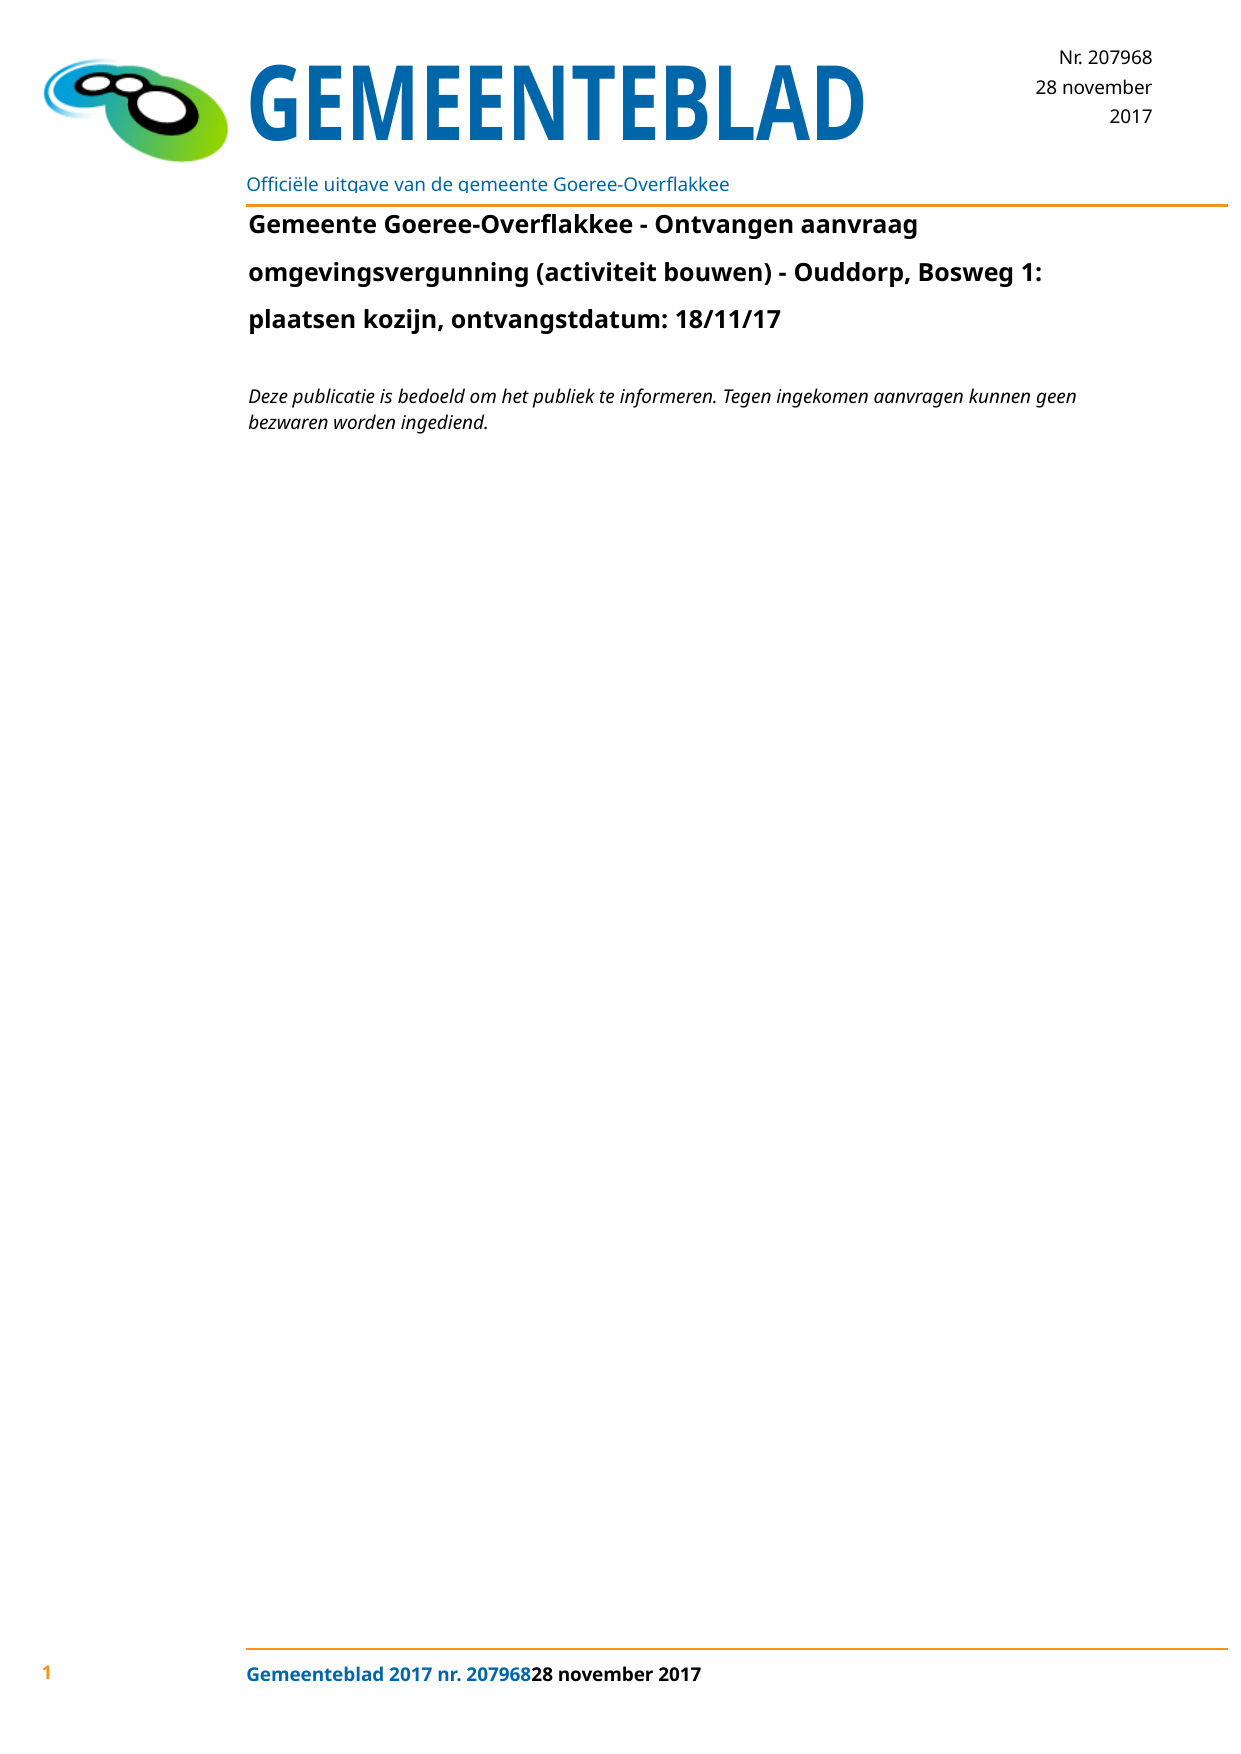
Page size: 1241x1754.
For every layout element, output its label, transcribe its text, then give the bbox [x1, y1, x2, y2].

text Gemeente Goeree-Overflakkee - Ontvangen aanvraag omgevingsvergunning (activiteit bouwen) - Ouddorp, Bosweg 1: plaatsen kozijn, ontvangstdatum: 18/11/17 [248, 207, 1152, 336]
text Deze publicatie is bedoeld om het publiek te informeren. Tegen ingekomen aanvragen kunnen geen bezwaren worden ingediend. [248, 384, 1152, 435]
picture [41, 47, 231, 172]
